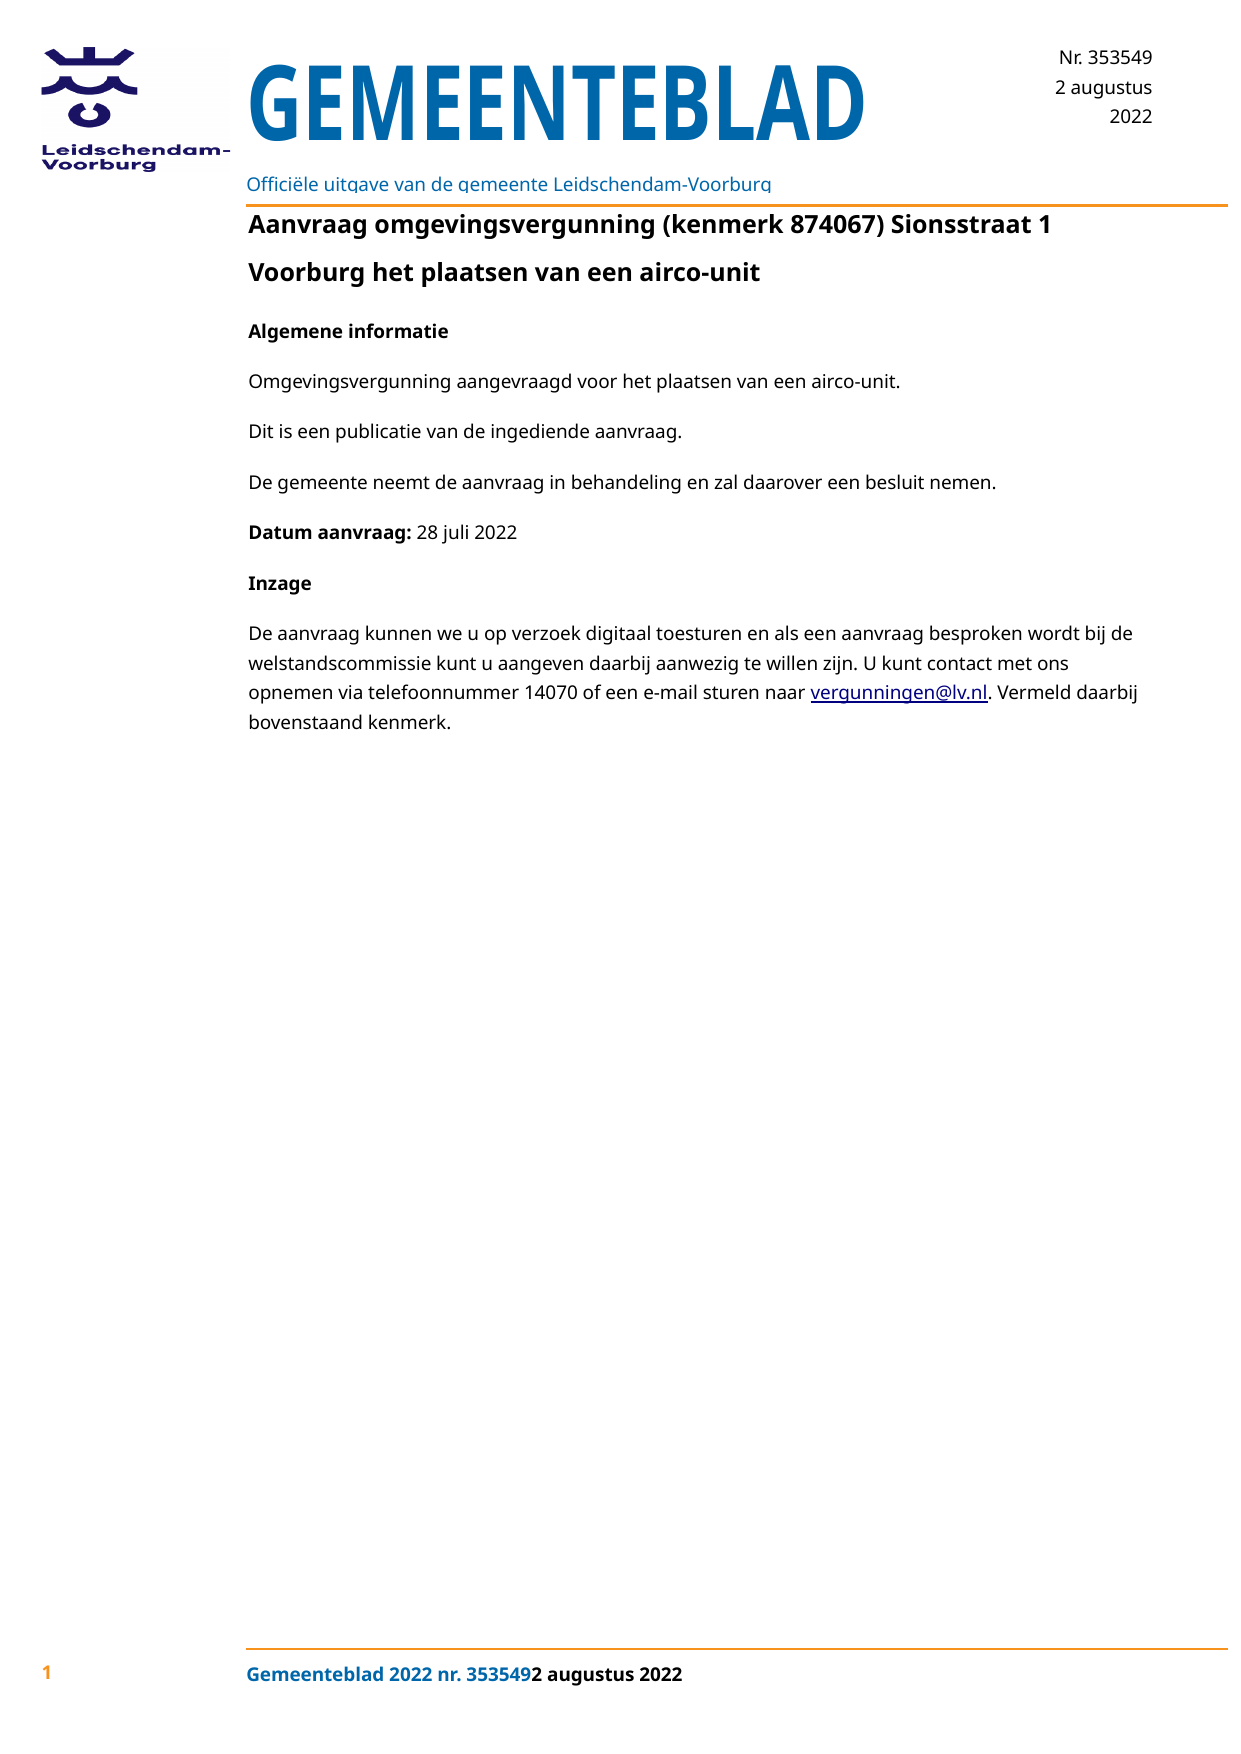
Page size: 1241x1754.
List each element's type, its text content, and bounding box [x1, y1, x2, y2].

text Dit is een publicatie van de ingediende aanvraag. [248, 419, 1152, 444]
text De aanvraag kunnen we u op verzoek digitaal toesturen en als een aanvraag besproken wordt bij de welstandscommissie kunt u aangeven daarbij aanwezig te willen zijn. U kunt contact met ons opnemen via telefoonnummer 14070 of een e-mail sturen naar vergunningen@lv.nl. Vermeld daarbij bovenstaand kenmerk. [248, 620, 1152, 735]
text Omgevingsvergunning aangevraagd voor het plaatsen van een airco-unit. [248, 368, 1152, 394]
text De gemeente neemt de aanvraag in behandeling en zal daarover een besluit nemen. [248, 469, 1152, 495]
text Aanvraag omgevingsvergunning (kenmerk 874067) Sionsstraat 1 Voorburg het plaatsen van een airco-unit [248, 207, 1152, 288]
picture [41, 47, 231, 172]
text Datum aanvraag: 28 juli 2022 [248, 519, 1152, 545]
text Inzage [248, 570, 1152, 596]
text Algemene informatie [248, 318, 1152, 344]
